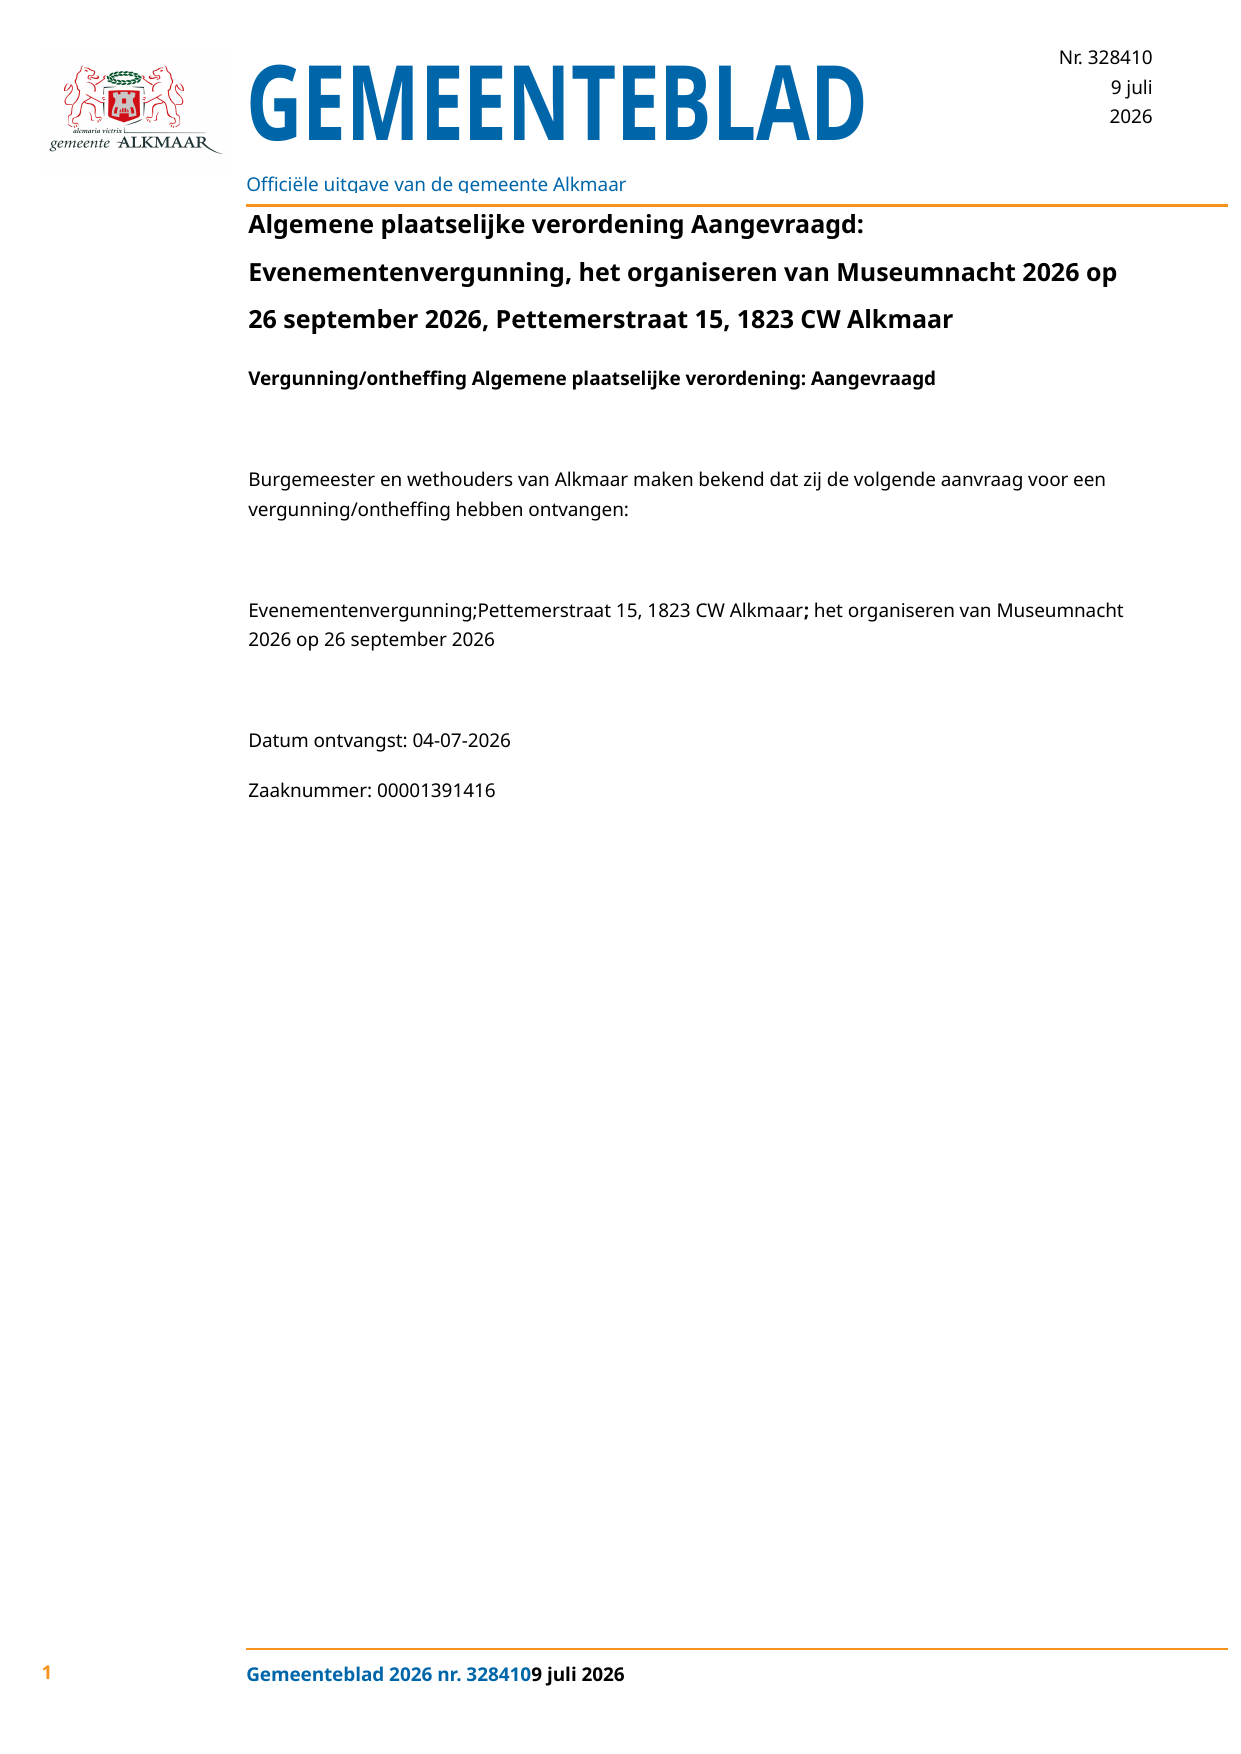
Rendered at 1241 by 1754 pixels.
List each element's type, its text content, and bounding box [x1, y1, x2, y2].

text Vergunning/ontheffing Algemene plaatselijke verordening: Aangevraagd [248, 366, 1152, 391]
picture [41, 47, 231, 172]
text Burgemeester en wethouders van Alkmaar maken bekend dat zij de volgende aanvraag voor een vergunning/ontheffing hebben ontvangen: [248, 466, 1152, 522]
text Zaaknummer: 00001391416 [248, 778, 1152, 803]
text Algemene plaatselijke verordening Aangevraagd: Evenementenvergunning, het organiseren van Museumnacht 2026 op 26 september 2026, Pettemerstraat 15, 1823 CW Alkmaar [248, 207, 1152, 336]
text Evenementenvergunning;Pettemerstraat 15, 1823 CW Alkmaar; het organiseren van Museumnacht 2026 op 26 september 2026 [248, 597, 1152, 652]
text Datum ontvangst: 04-07-2026 [248, 727, 1152, 753]
